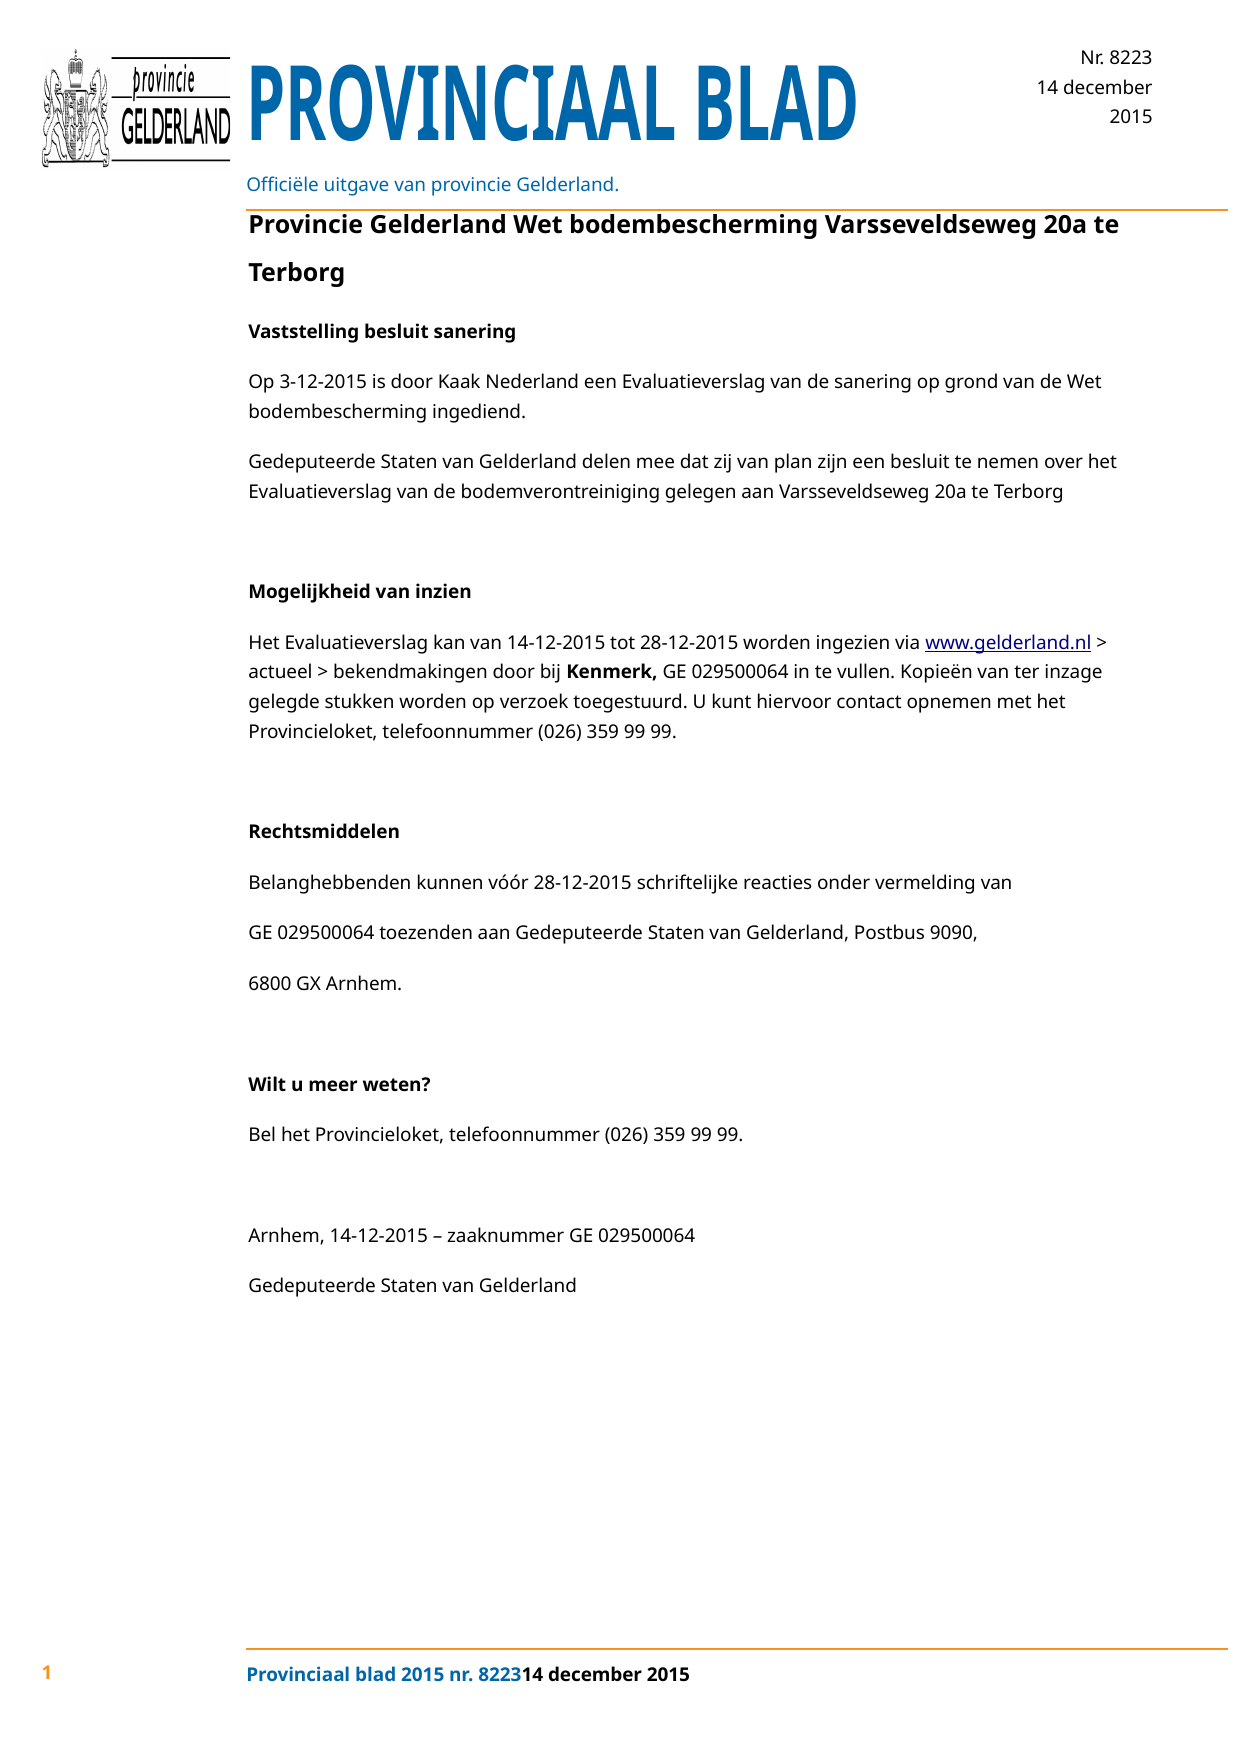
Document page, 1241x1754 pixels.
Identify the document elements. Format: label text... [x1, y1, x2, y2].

text Belanghebbenden kunnen vóór 28-12-2015 schriftelijke reacties onder vermelding van [248, 869, 1152, 895]
text Mogelijkheid van inzien [248, 579, 1152, 604]
text Rechtsmiddelen [248, 819, 1152, 844]
text Bel het Provincieloket, telefoonnummer (026) 359 99 99. [248, 1121, 1152, 1147]
text Op 3-12-2015 is door Kaak Nederland een Evaluatieverslag van de sanering op grond van de Wet bodembescherming ingediend. [248, 368, 1152, 424]
text Wilt u meer weten? [248, 1071, 1152, 1097]
text Arnhem, 14-12-2015 – zaaknummer GE 029500064 [248, 1222, 1152, 1248]
text Gedeputeerde Staten van Gelderland [248, 1272, 1152, 1298]
text 6800 GX Arnhem. [248, 970, 1152, 996]
picture [41, 47, 231, 172]
text GE 029500064 toezenden aan Gedeputeerde Staten van Gelderland, Postbus 9090, [248, 919, 1152, 945]
text Gedeputeerde Staten van Gelderland delen mee dat zij van plan zijn een besluit te nemen over het Evaluatieverslag van de bodemverontreiniging gelegen aan Varsseveldseweg 20a te Terborg [248, 448, 1152, 504]
text Provincie Gelderland Wet bodembescherming Varsseveldseweg 20a te Terborg [248, 211, 1152, 288]
text Het Evaluatieverslag kan van 14-12-2015 tot 28-12-2015 worden ingezien via www.gelderland.nl > actueel > bekendmakingen door bij Kenmerk, GE 029500064 in te vullen. Kopieën van ter inzage gelegde stukken worden op verzoek toegestuurd. U kunt hiervoor contact opnemen met het Provincieloket, telefoonnummer (026) 359 99 99. [248, 629, 1152, 744]
text Vaststelling besluit sanering [248, 318, 1152, 344]
